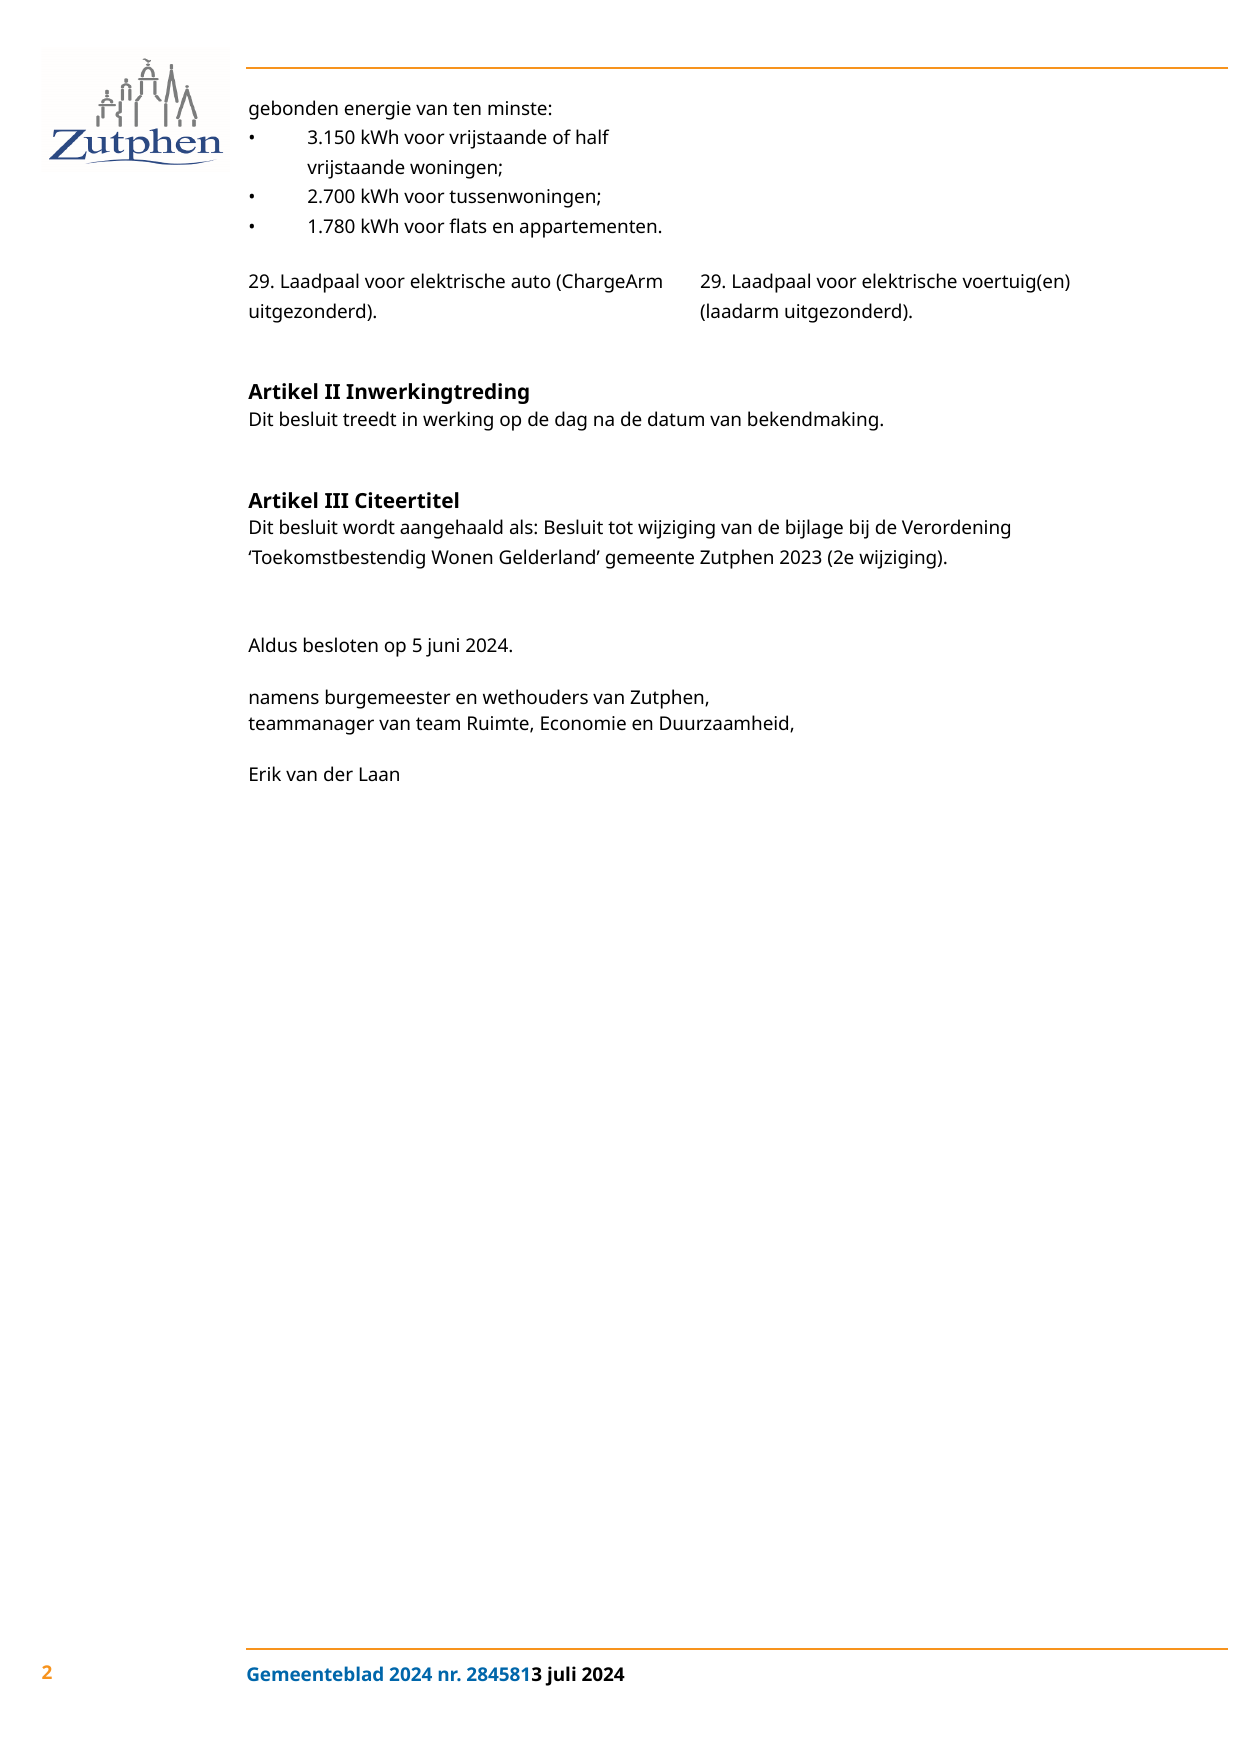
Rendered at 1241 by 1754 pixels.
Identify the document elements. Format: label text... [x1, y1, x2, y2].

table_cell gebonden energie van ten minste: 3.150 kWh voor vrijstaande of half vrijstaande woningen; 2.700 kWh voor tussenwoningen; 1.780 kWh voor flats en appartementen. [248, 95, 700, 268]
picture [41, 47, 231, 172]
table_cell 29. Laadpaal voor elektrische voertuig(en) (laadarm uitgezonderd). [700, 269, 1152, 324]
text teammanager van team Ruimte, Economie en Duurzaamheid, [248, 710, 1152, 736]
table_cell [700, 95, 1152, 268]
text Dit besluit wordt aangehaald als: Besluit tot wijziging van de bijlage bij de Verordening ‘Toekomstbestendig Wonen Gelderland’ gemeente Zutphen 2023 (2e wijziging). [248, 514, 1152, 569]
text Artikel III Citeertitel [248, 486, 1152, 514]
text Artikel II Inwerkingtreding [248, 377, 1152, 406]
table_cell 29. Laadpaal voor elektrische auto (ChargeArm uitgezonderd). [248, 269, 700, 324]
text namens burgemeester en wethouders van Zutphen, [248, 684, 1152, 710]
text Erik van der Laan [248, 761, 1152, 787]
text Aldus besloten op 5 juni 2024. [248, 633, 1152, 658]
text Dit besluit treedt in werking op de dag na de datum van bekendmaking. [248, 406, 1152, 432]
